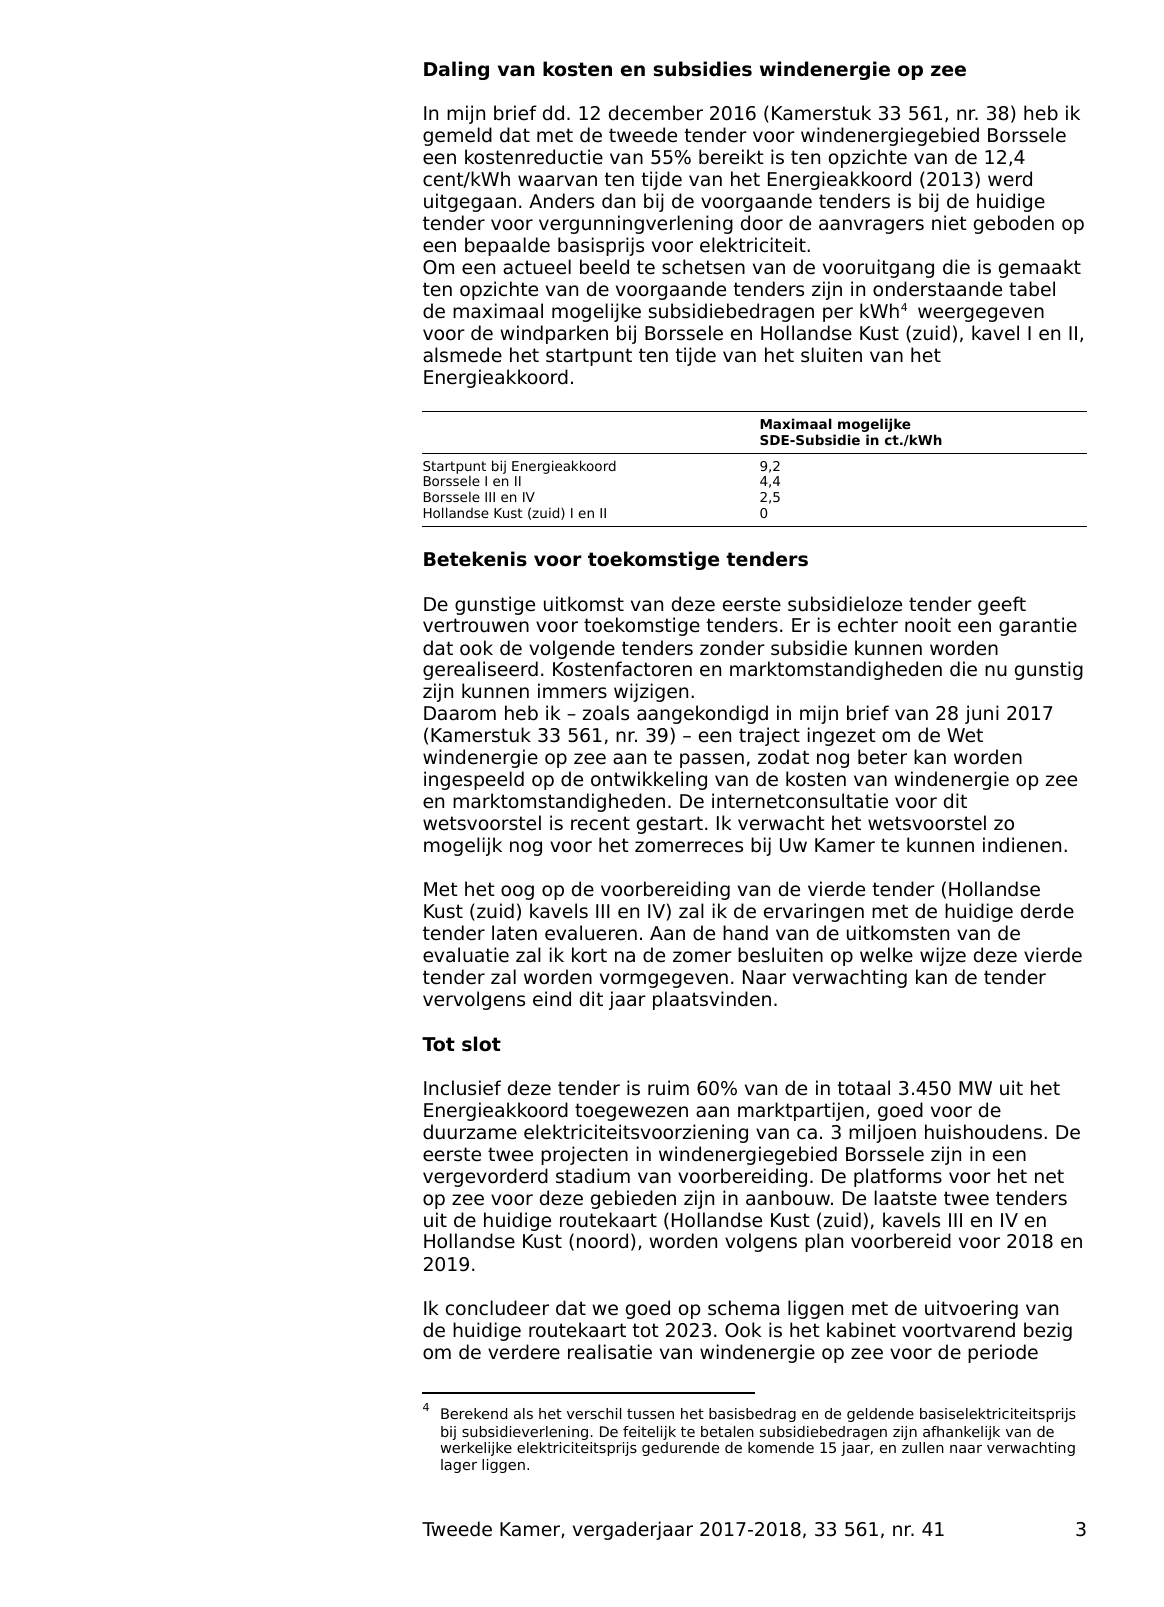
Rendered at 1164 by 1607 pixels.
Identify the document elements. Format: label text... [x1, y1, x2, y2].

text In mijn brief dd. 12 december 2016 (Kamerstuk 33 561, nr. 38) heb ik gemeld dat met de tweede tender voor windenergiegebied Borssele een kostenreductie van 55% bereikt is ten opzichte van de 12,4 cent/kWh waarvan ten tijde van het Energieakkoord (2013) werd uitgegaan. Anders dan bij de voorgaande tenders is bij de huidige tender voor vergunningverlening door de aanvragers niet geboden op een bepaalde basisprijs voor elektriciteit. [422, 103, 1087, 257]
table_header Maximaal mogelijke SDE-Subsidie in ct./kWh [754, 412, 1087, 453]
text Berekend als het verschil tussen het basisbedrag en de geldende basiselektriciteitsprijs bij subsidieverlening. De feitelijk te betalen subsidiebedragen zijn afhankelijk van de werkelijke elektriciteitsprijs gedurende de komende 15 jaar, en zullen naar verwachting lager liggen. [422, 1402, 1087, 1474]
table_cell Borssele III en IV [422, 490, 753, 506]
text Daarom heb ik – zoals aangekondigd in mijn brief van 28 juni 2017 (Kamerstuk 33 561, nr. 39) – een traject ingezet om de Wet windenergie op zee aan te passen, zodat nog beter kan worden ingespeeld op de ontwikkeling van de kosten van windenergie op zee en marktomstandigheden. De internetconsultatie voor dit wetsvoorstel is recent gestart. Ik verwacht het wetsvoorstel zo mogelijk nog voor het zomerreces bij Uw Kamer te kunnen indienen. [422, 703, 1087, 857]
subtitle Tot slot [422, 1033, 1087, 1055]
table_cell Hollandse Kust (zuid) I en II [422, 506, 753, 526]
text Om een actueel beeld te schetsen van de vooruitgang die is gemaakt ten opzichte van de voorgaande tenders zijn in onderstaande tabel de maximaal mogelijke subsidiebedragen per kWh weergegeven voor de windparken bij Borssele en Hollandse Kust (zuid), kavel I en II, alsmede het startpunt ten tijde van het sluiten van het Energieakkoord. [422, 257, 1087, 389]
table_header [422, 412, 753, 453]
table_cell 9,2 [754, 454, 1087, 474]
table_cell Borssele I en II [422, 474, 753, 490]
text Ik concludeer dat we goed op schema liggen met de uitvoering van de huidige routekaart tot 2023. Ook is het kabinet voortvarend bezig om de verdere realisatie van windenergie op zee voor de periode [422, 1298, 1087, 1363]
table_cell 4,4 [754, 474, 1087, 490]
table_cell 2,5 [754, 490, 1087, 506]
table_cell 0 [754, 506, 1087, 526]
text Met het oog op de voorbereiding van de vierde tender (Hollandse Kust (zuid) kavels III en IV) zal ik de ervaringen met de huidige derde tender laten evalueren. Aan de hand van de uitkomsten van de evaluatie zal ik kort na de zomer besluiten op welke wijze deze vierde tender zal worden vormgegeven. Naar verwachting kan de tender vervolgens eind dit jaar plaatsvinden. [422, 879, 1087, 1011]
subtitle Betekenis voor toekomstige tenders [422, 549, 1087, 571]
text Inclusief deze tender is ruim 60% van de in totaal 3.450 MW uit het Energieakkoord toegewezen aan marktpartijen, goed voor de duurzame elektriciteitsvoorziening van ca. 3 miljoen huishoudens. De eerste twee projecten in windenergiegebied Borssele zijn in een vergevorderd stadium van voorbereiding. De platforms voor het net op zee voor deze gebieden zijn in aanbouw. De laatste twee tenders uit de huidige routekaart (Hollandse Kust (zuid), kavels III en IV en Hollandse Kust (noord), worden volgens plan voorbereid voor 2018 en 2019. [422, 1078, 1087, 1275]
subtitle Daling van kosten en subsidies windenergie op zee [422, 59, 1087, 81]
table_cell Startpunt bij Energieakkoord [422, 454, 753, 474]
text De gunstige uitkomst van deze eerste subsidieloze tender geeft vertrouwen voor toekomstige tenders. Er is echter nooit een garantie dat ook de volgende tenders zonder subsidie kunnen worden gerealiseerd. Kostenfactoren en marktomstandigheden die nu gunstig zijn kunnen immers wijzigen. [422, 593, 1087, 703]
